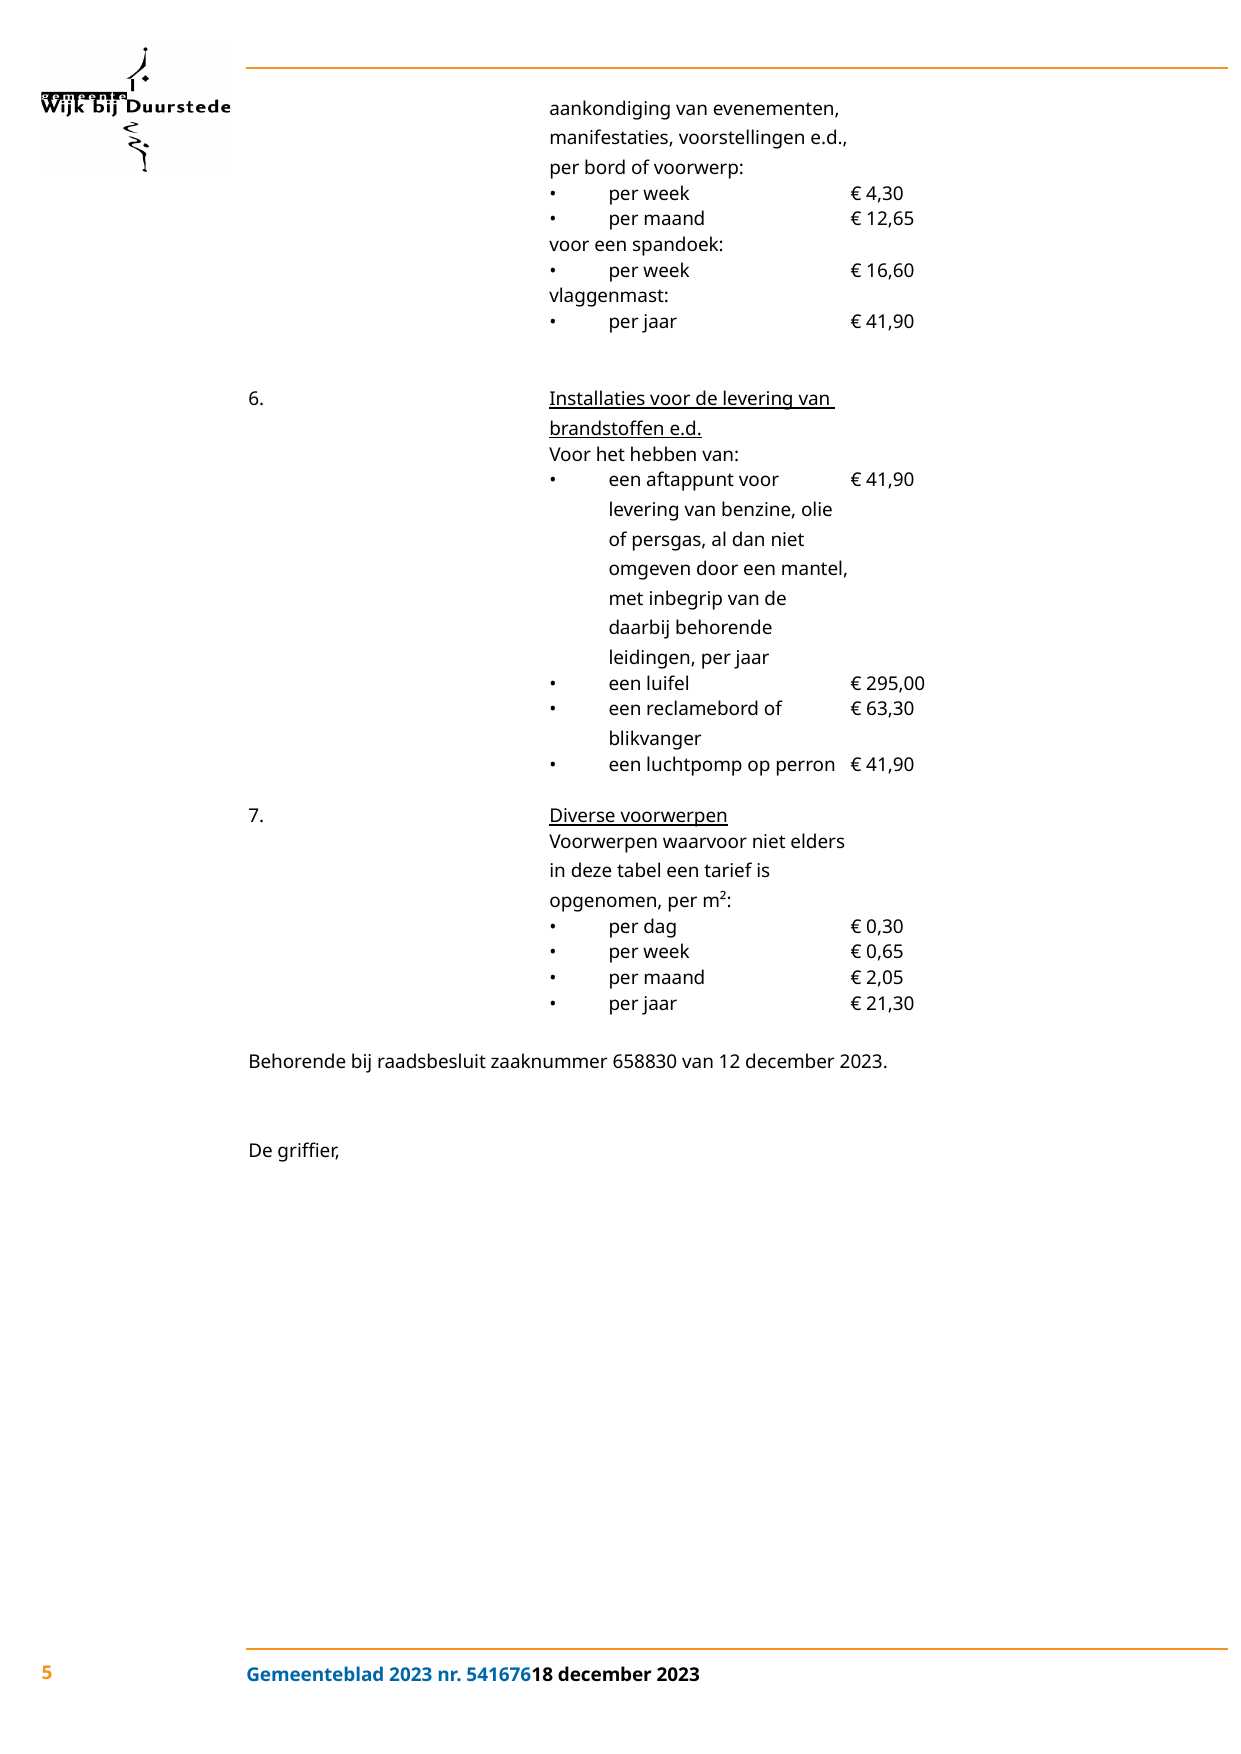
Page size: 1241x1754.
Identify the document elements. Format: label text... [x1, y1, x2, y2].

table_cell [248, 95, 549, 180]
table_cell per week [549, 257, 850, 283]
table_cell Diverse voorwerpen [549, 802, 850, 828]
table_cell [248, 777, 549, 802]
table_cell Installaties voor de levering van brandstoffen e.d. [549, 386, 850, 441]
table_cell € 16,60 [850, 257, 1152, 283]
table_cell [248, 441, 549, 467]
table_cell [850, 828, 1152, 913]
table_cell per maand [549, 205, 850, 231]
text Behorende bij raadsbesluit zaaknummer 658830 van 12 december 2023. [248, 1049, 1152, 1074]
table_cell [850, 283, 1152, 308]
table_cell per maand [549, 964, 850, 990]
table_cell € 295,00 [850, 670, 1152, 696]
table_cell [549, 360, 850, 386]
table_cell [549, 334, 850, 360]
table_cell [248, 334, 549, 360]
table_cell € 63,30 [850, 696, 1152, 751]
table_cell [248, 360, 549, 386]
table_cell € 41,90 [850, 467, 1152, 670]
table_cell [248, 180, 549, 205]
table_cell [850, 95, 1152, 180]
table_cell Voor het hebben van: [549, 441, 850, 467]
table_cell [248, 696, 549, 751]
table_cell voor een spandoek: [549, 231, 850, 257]
table_cell [248, 283, 549, 308]
table_cell vlaggenmast: [549, 283, 850, 308]
table_cell een luchtpomp op perron [549, 751, 850, 777]
table_cell [850, 777, 1152, 802]
table_cell [248, 964, 549, 990]
table_cell een luifel [549, 670, 850, 696]
table_cell [850, 334, 1152, 360]
table_cell een reclamebord of blikvanger [549, 696, 850, 751]
table_cell € 21,30 [850, 990, 1152, 1016]
table_cell aankondiging van evenementen, manifestaties, voorstellingen e.d., per bord of voorwerp: [549, 95, 850, 180]
table_cell [850, 386, 1152, 441]
table_cell per jaar [549, 990, 850, 1016]
table_cell [248, 990, 549, 1016]
text De griffier, [248, 1137, 1152, 1163]
table_cell [248, 257, 549, 283]
table_cell € 0,65 [850, 939, 1152, 964]
table_cell [248, 231, 549, 257]
table_cell € 2,05 [850, 964, 1152, 990]
table_cell € 12,65 [850, 205, 1152, 231]
table_cell een aftappunt voor levering van benzine, olie of persgas, al dan niet omgeven door een mantel, met inbegrip van de daarbij behorende leidingen, per jaar [549, 467, 850, 670]
table_cell [248, 467, 549, 670]
table_cell € 4,30 [850, 180, 1152, 205]
table_cell [248, 751, 549, 777]
table_cell [248, 308, 549, 334]
table_cell [248, 939, 549, 964]
table_cell per week [549, 180, 850, 205]
table_cell € 0,30 [850, 913, 1152, 939]
table_cell [549, 777, 850, 802]
table_cell per jaar [549, 308, 850, 334]
table_cell € 41,90 [850, 751, 1152, 777]
table_cell [248, 828, 549, 913]
table_cell 6. [248, 386, 549, 441]
table_cell 7. [248, 802, 549, 828]
table_cell Voorwerpen waarvoor niet elders in deze tabel een tarief is opgenomen, per m²: [549, 828, 850, 913]
table_cell [850, 802, 1152, 828]
table_cell per dag [549, 913, 850, 939]
table_cell [248, 205, 549, 231]
table_cell [248, 913, 549, 939]
table_cell € 41,90 [850, 308, 1152, 334]
table_cell [850, 441, 1152, 467]
table_cell [850, 360, 1152, 386]
picture [41, 47, 231, 172]
table_cell per week [549, 939, 850, 964]
table_cell [248, 670, 549, 696]
table_cell [850, 231, 1152, 257]
